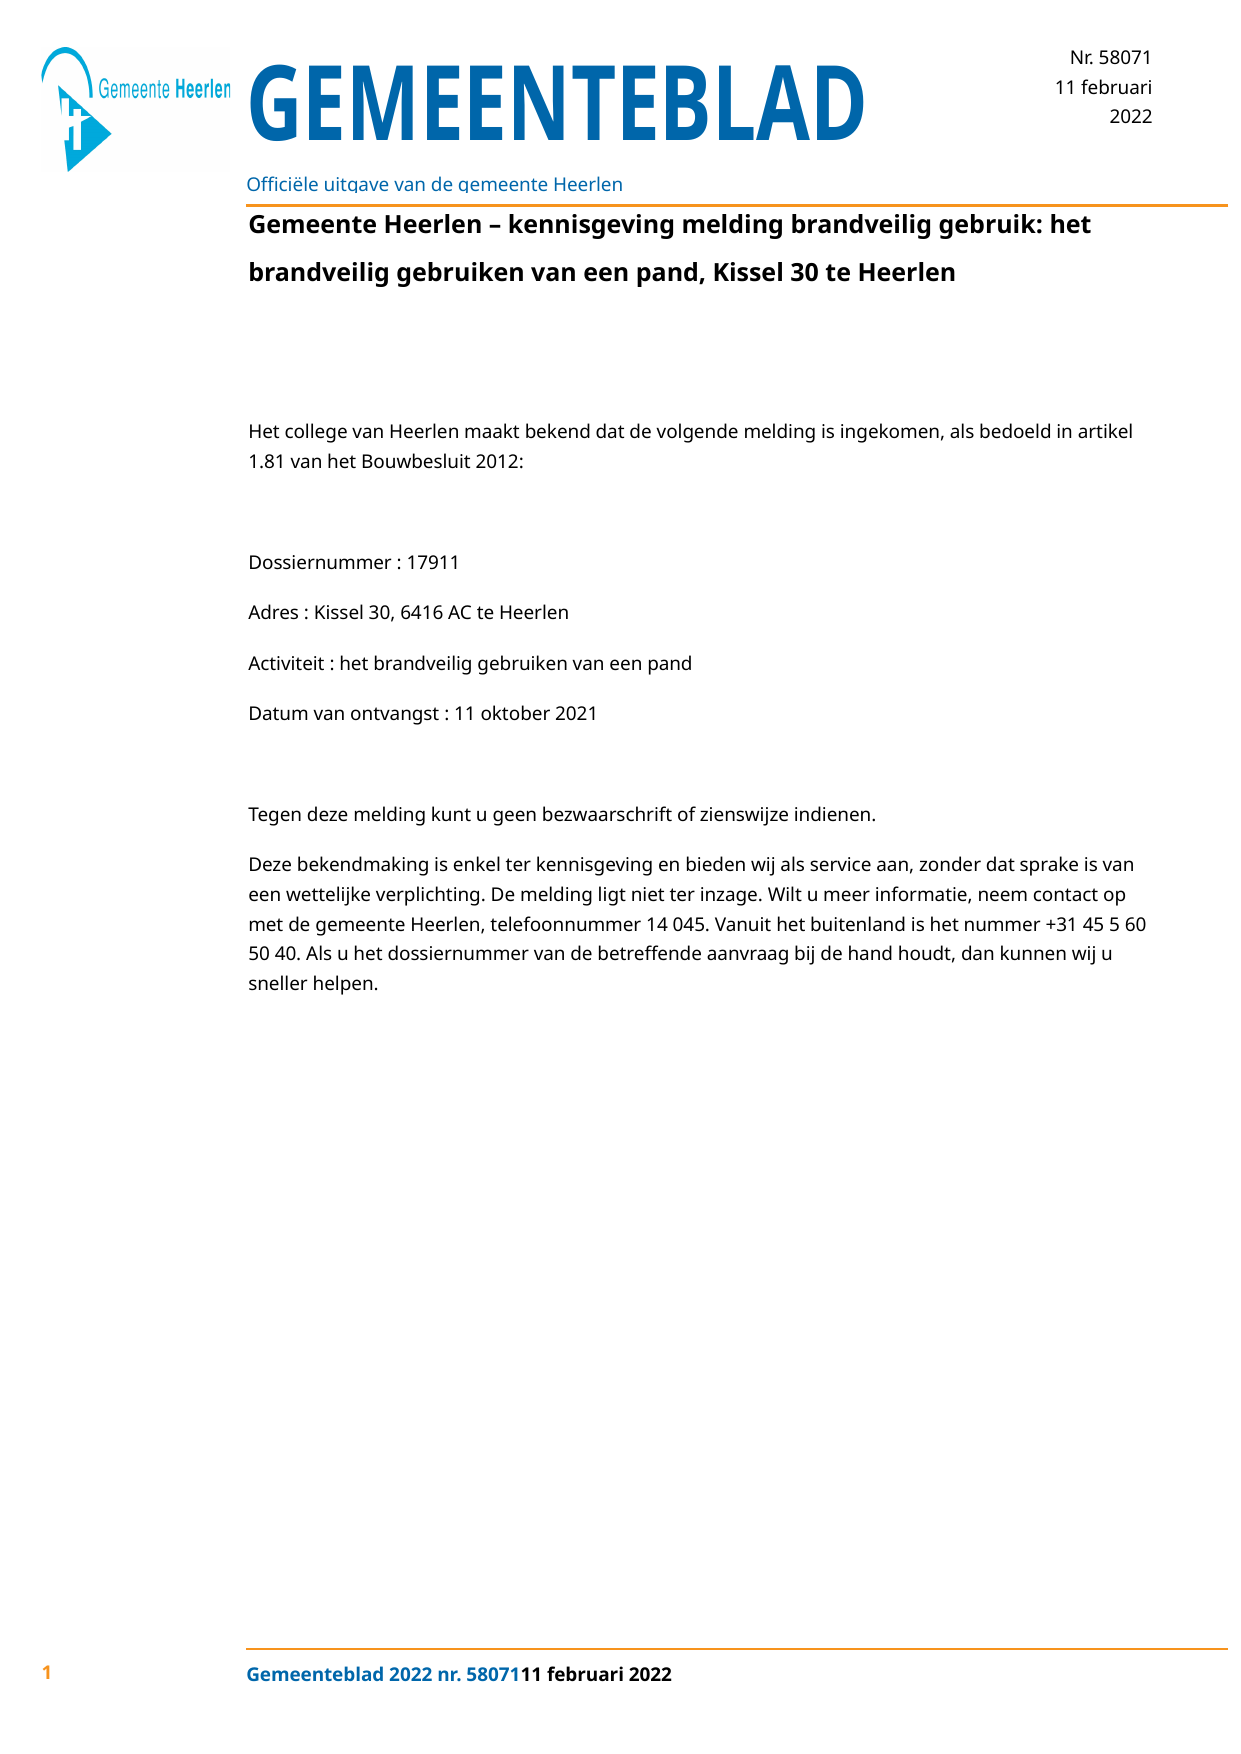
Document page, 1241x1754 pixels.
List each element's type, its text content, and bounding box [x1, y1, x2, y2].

text Het college van Heerlen maakt bekend dat de volgende melding is ingekomen, als bedoeld in artikel 1.81 van het Bouwbesluit 2012: [248, 419, 1152, 474]
text Activiteit : het brandveilig gebruiken van een pand [248, 650, 1152, 676]
text Deze bekendmaking is enkel ter kennisgeving en bieden wij als service aan, zonder dat sprake is van een wettelijke verplichting. De melding ligt niet ter inzage. Wilt u meer informatie, neem contact op met de gemeente Heerlen, telefoonnummer 14 045. Vanuit het buitenland is het nummer +31 45 5 60 50 40. Als u het dossiernummer van de betreffende aanvraag bij de hand houdt, dan kunnen wij u sneller helpen. [248, 852, 1152, 996]
text Datum van ontvangst : 11 oktober 2021 [248, 700, 1152, 726]
text Tegen deze melding kunt u geen bezwaarschrift of zienswijze indienen. [248, 801, 1152, 827]
text Gemeente Heerlen – kennisgeving melding brandveilig gebruik: het brandveilig gebruiken van een pand, Kissel 30 te Heerlen [248, 207, 1152, 288]
picture [41, 47, 59, 70]
text Adres : Kissel 30, 6416 AC te Heerlen [248, 599, 1152, 625]
text Dossiernummer : 17911 [248, 549, 1152, 575]
picture [41, 47, 231, 172]
